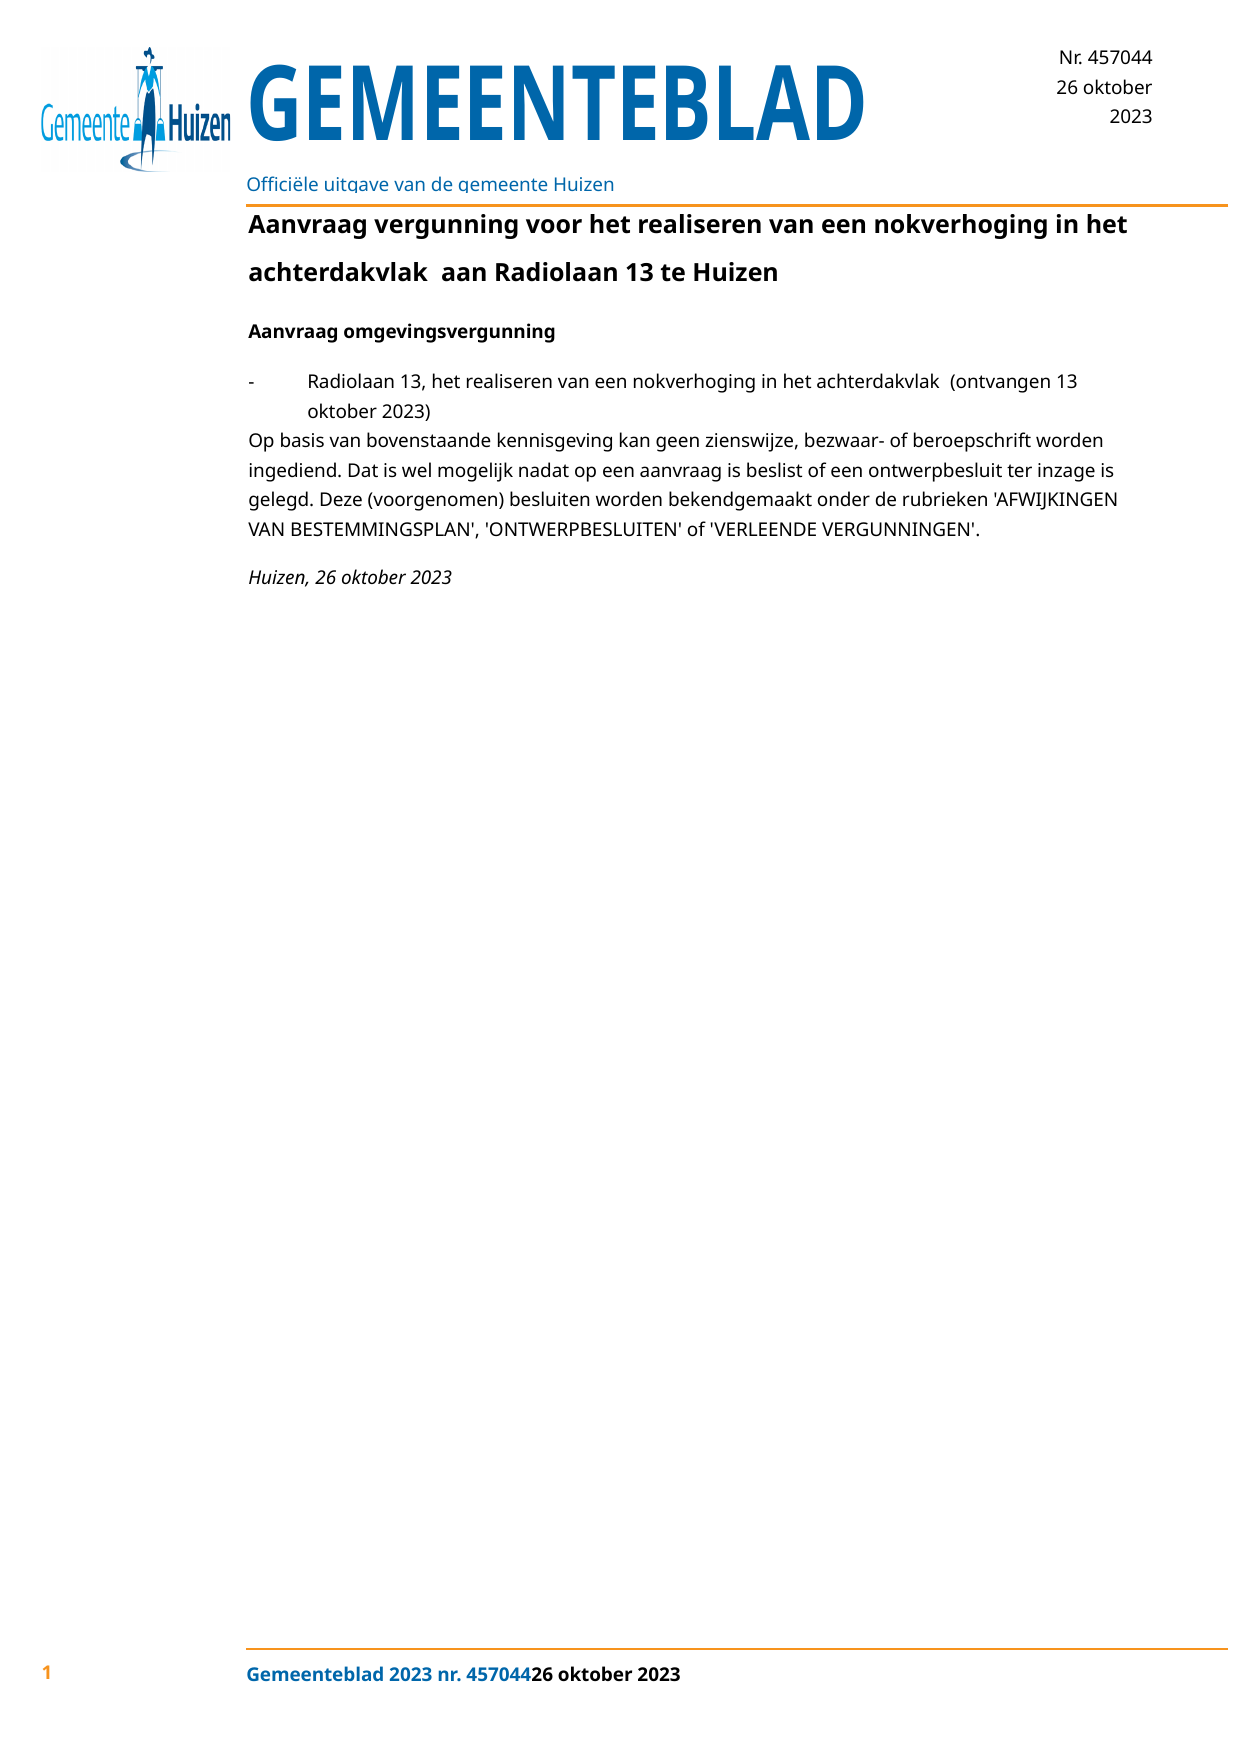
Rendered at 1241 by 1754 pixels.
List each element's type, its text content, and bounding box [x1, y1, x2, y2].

text Op basis van bovenstaande kennisgeving kan geen zienswijze, bezwaar- of beroepschrift worden ingediend. Dat is wel mogelijk nadat op een aanvraag is beslist of een ontwerpbesluit ter inzage is gelegd. Deze (voorgenomen) besluiten worden bekendgemaakt onder de rubrieken 'AFWIJKINGEN VAN BESTEMMINGSPLAN', 'ONTWERPBESLUITEN' of 'VERLEENDE VERGUNNINGEN'. [248, 427, 1152, 542]
text Aanvraag vergunning voor het realiseren van een nokverhoging in het achterdakvlak aan Radiolaan 13 te Huizen [248, 207, 1152, 288]
list Radiolaan 13, het realiseren van een nokverhoging in het achterdakvlak (ontvangen 13 oktober 2023) [248, 368, 1152, 424]
picture [41, 47, 231, 172]
text Aanvraag omgevingsvergunning [248, 318, 1152, 344]
text Huizen, 26 oktober 2023 [248, 564, 1152, 590]
